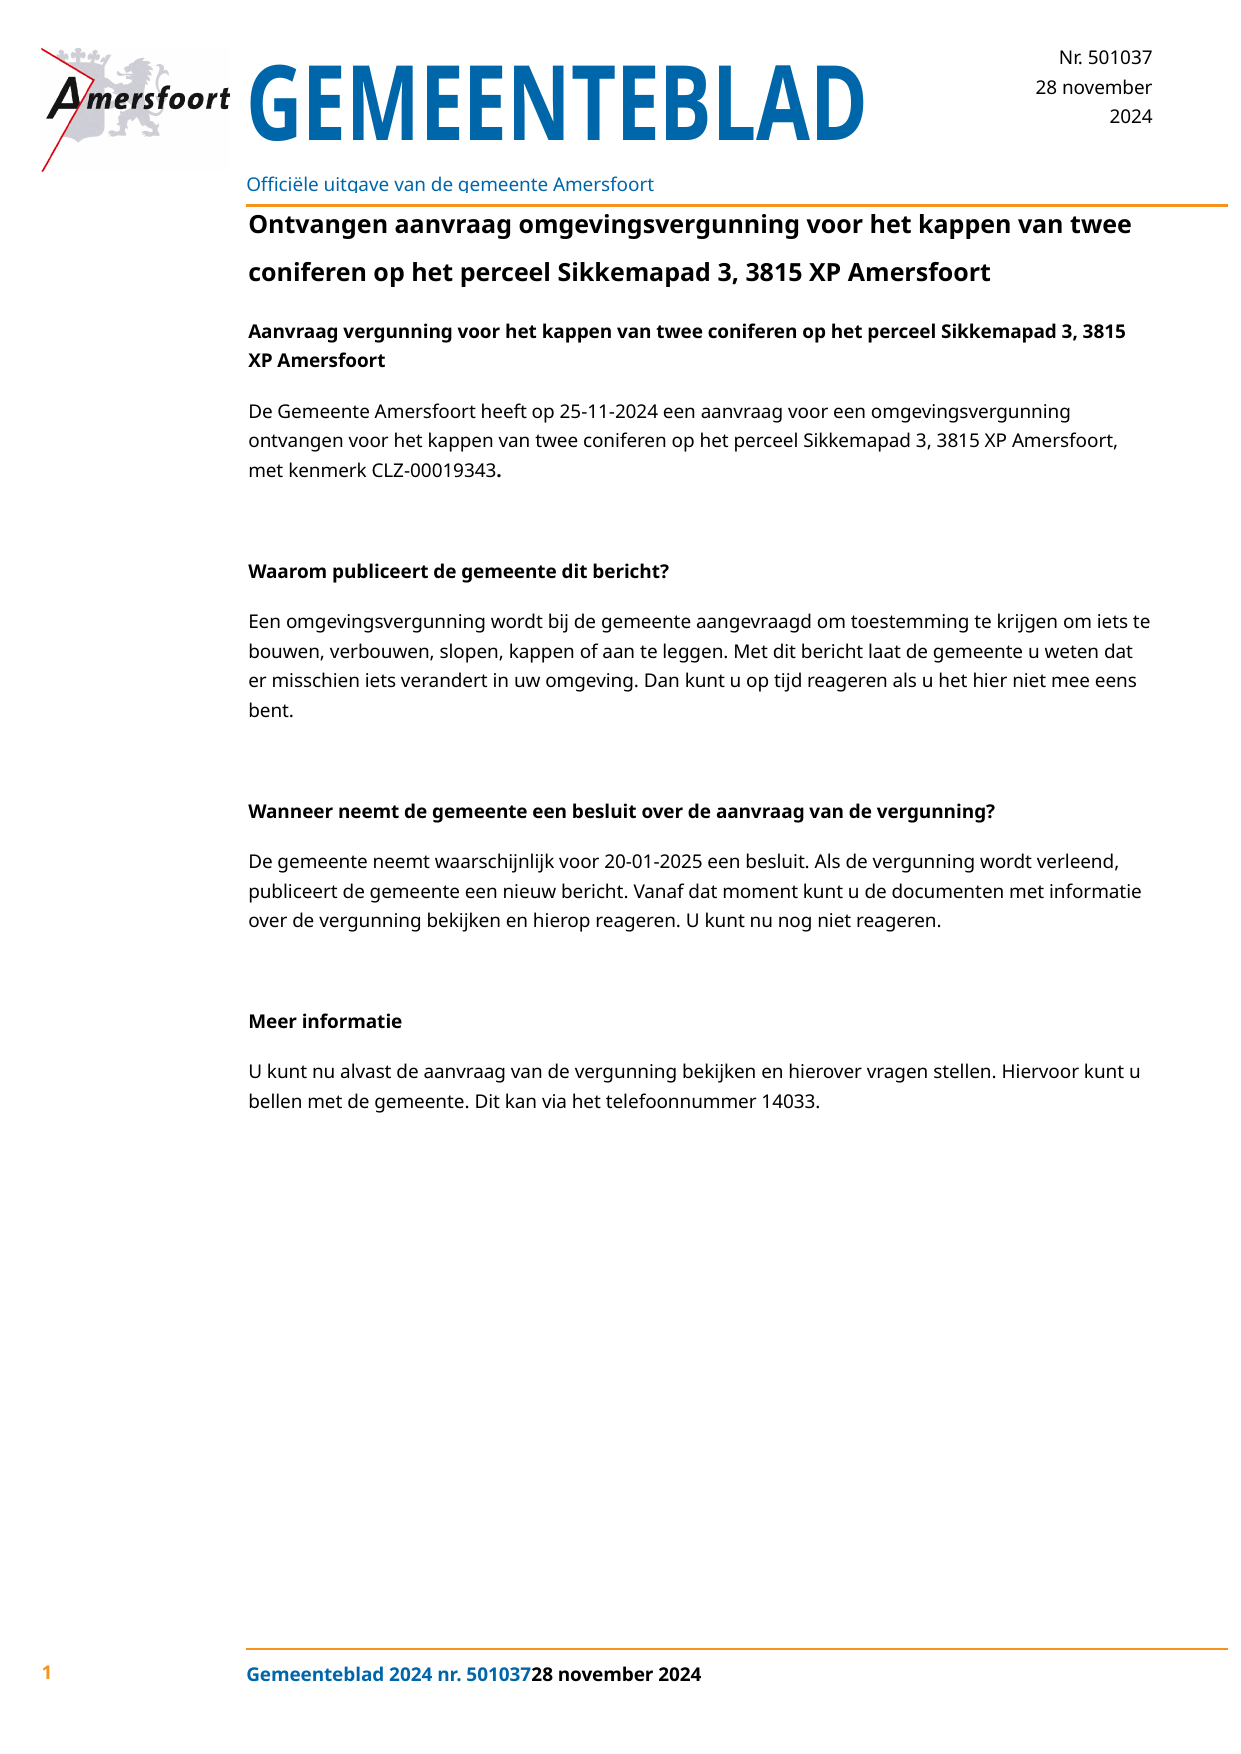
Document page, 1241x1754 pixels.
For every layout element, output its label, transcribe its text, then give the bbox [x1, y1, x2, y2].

text U kunt nu alvast de aanvraag van de vergunning bekijken en hierover vragen stellen. Hiervoor kunt u bellen met de gemeente. Dit kan via het telefoonnummer 14033. [248, 1059, 1152, 1114]
text Meer informatie [248, 1008, 1152, 1034]
text De Gemeente Amersfoort heeft op 25-11-2024 een aanvraag voor een omgevingsvergunning ontvangen voor het kappen van twee coniferen op het perceel Sikkemapad 3, 3815 XP Amersfoort, met kenmerk CLZ-00019343. [248, 398, 1152, 483]
picture [41, 47, 231, 172]
text Een omgevingsvergunning wordt bij de gemeente aangevraagd om toestemming te krijgen om iets te bouwen, verbouwen, slopen, kappen of aan te leggen. Met dit bericht laat de gemeente u weten dat er misschien iets verandert in uw omgeving. Dan kunt u op tijd reageren als u het hier niet mee eens bent. [248, 608, 1152, 723]
text De gemeente neemt waarschijnlijk voor 20-01-2025 een besluit. Als de vergunning wordt verleend, publiceert de gemeente een nieuw bericht. Vanaf dat moment kunt u de documenten met informatie over de vergunning bekijken en hierop reageren. U kunt nu nog niet reageren. [248, 848, 1152, 933]
text Aanvraag vergunning voor het kappen van twee coniferen op het perceel Sikkemapad 3, 3815 XP Amersfoort [248, 318, 1152, 373]
text Wanneer neemt de gemeente een besluit over de aanvraag van de vergunning? [248, 798, 1152, 824]
text Ontvangen aanvraag omgevingsvergunning voor het kappen van twee coniferen op het perceel Sikkemapad 3, 3815 XP Amersfoort [248, 207, 1152, 288]
text Waarom publiceert de gemeente dit bericht? [248, 558, 1152, 584]
